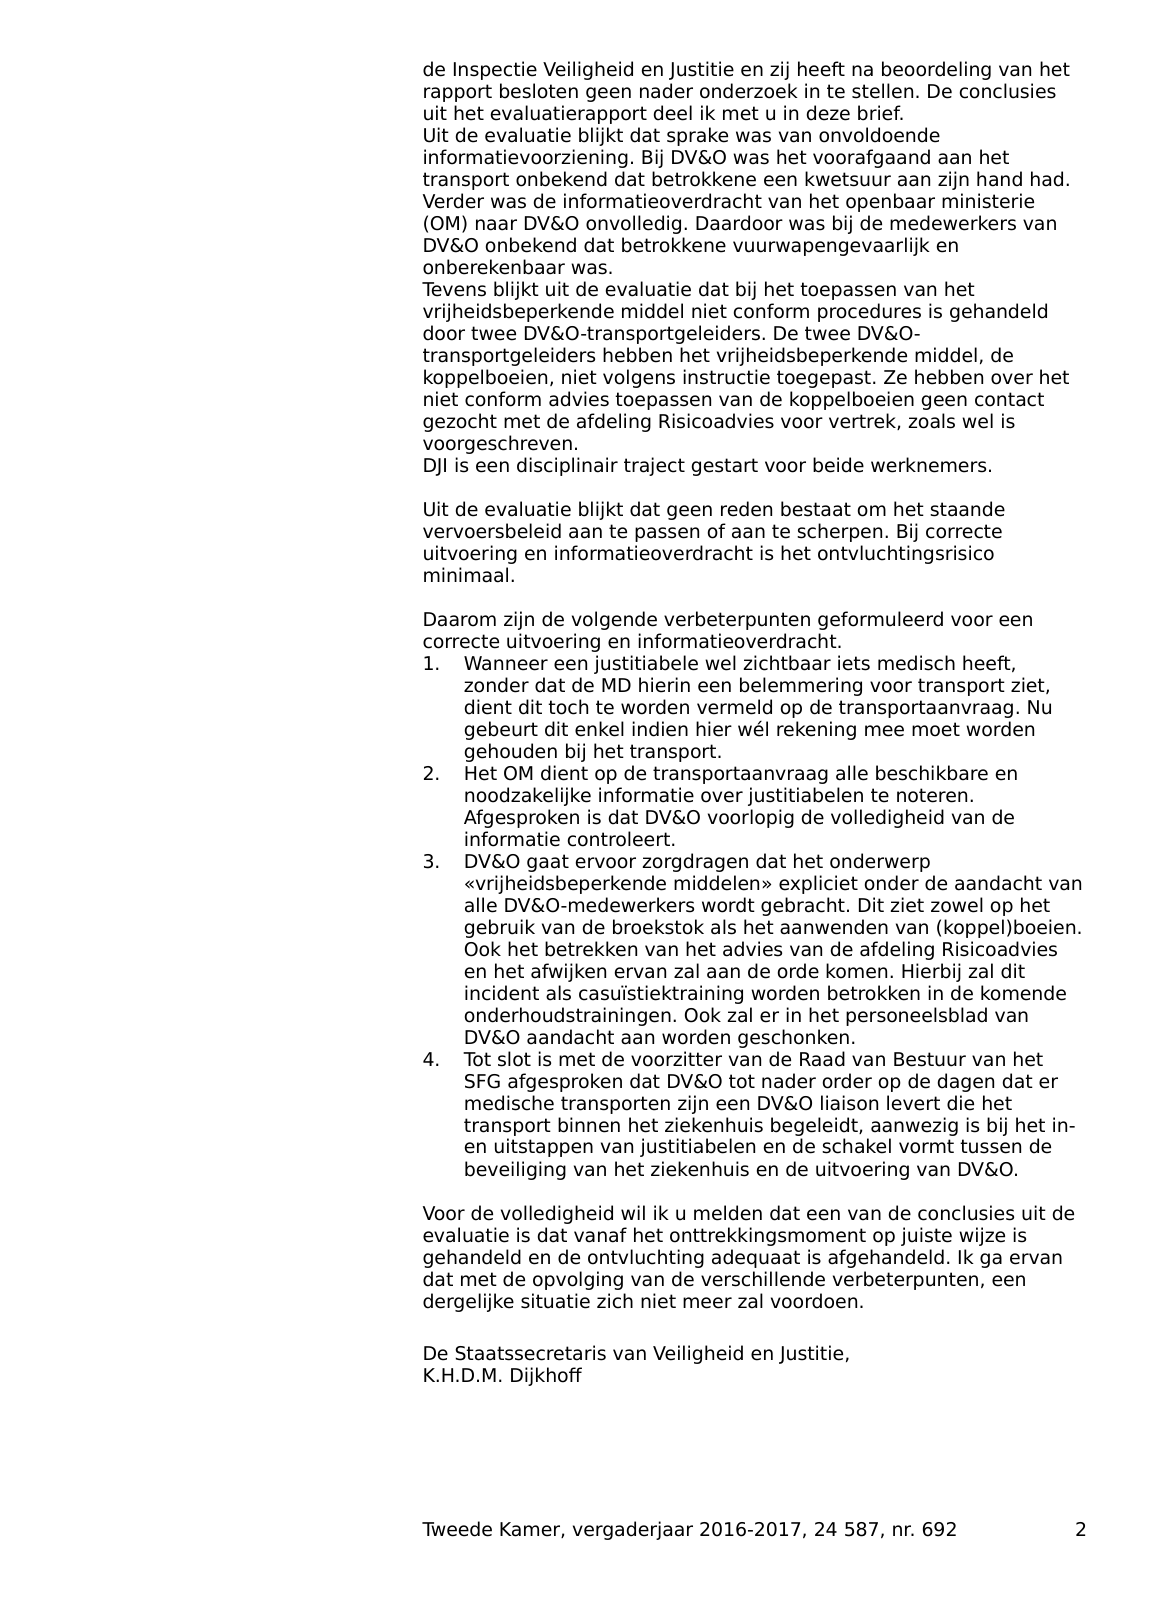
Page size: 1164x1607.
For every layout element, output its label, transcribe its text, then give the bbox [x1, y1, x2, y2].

text 1. Wanneer een justitiabele wel zichtbaar iets medisch heeft, zonder dat de MD hierin een belemmering voor transport ziet, dient dit toch te worden vermeld op de transportaanvraag. Nu gebeurt dit enkel indien hier wél rekening mee moet worden gehouden bij het transport. [422, 653, 1087, 763]
text Tevens blijkt uit de evaluatie dat bij het toepassen van het vrijheidsbeperkende middel niet conform procedures is gehandeld door twee DV&O-transportgeleiders. De twee DV&O-transportgeleiders hebben het vrijheidsbeperkende middel, de koppelboeien, niet volgens instructie toegepast. Ze hebben over het niet conform advies toepassen van de koppelboeien geen contact gezocht met de afdeling Risicoadvies voor vertrek, zoals wel is voorgeschreven. [422, 279, 1087, 455]
text 2. Het OM dient op de transportaanvraag alle beschikbare en noodzakelijke informatie over justitiabelen te noteren. Afgesproken is dat DV&O voorlopig de volledigheid van de informatie controleert. [422, 763, 1087, 851]
text Daarom zijn de volgende verbeterpunten geformuleerd voor een correcte uitvoering en informatieoverdracht. [422, 609, 1087, 653]
text de Inspectie Veiligheid en Justitie en zij heeft na beoordeling van het rapport besloten geen nader onderzoek in te stellen. De conclusies uit het evaluatierapport deel ik met u in deze brief. [422, 59, 1087, 125]
text 3. DV&O gaat ervoor zorgdragen dat het onderwerp «vrijheidsbeperkende middelen» expliciet onder de aandacht van alle DV&O-medewerkers wordt gebracht. Dit ziet zowel op het gebruik van de broekstok als het aanwenden van (koppel)boeien. Ook het betrekken van het advies van de afdeling Risicoadvies en het afwijken ervan zal aan de orde komen. Hierbij zal dit incident als casuïstiektraining worden betrokken in de komende onderhoudstrainingen. Ook zal er in het personeelsblad van DV&O aandacht aan worden geschonken. [422, 851, 1087, 1048]
text Uit de evaluatie blijkt dat sprake was van onvoldoende informatievoorziening. Bij DV&O was het voorafgaand aan het transport onbekend dat betrokkene een kwetsuur aan zijn hand had. Verder was de informatieoverdracht van het openbaar ministerie (OM) naar DV&O onvolledig. Daardoor was bij de medewerkers van DV&O onbekend dat betrokkene vuurwapengevaarlijk en onberekenbaar was. [422, 125, 1087, 279]
text DJI is een disciplinair traject gestart voor beide werknemers. [422, 455, 1087, 477]
text Uit de evaluatie blijkt dat geen reden bestaat om het staande vervoersbeleid aan te passen of aan te scherpen. Bij correcte uitvoering en informatieoverdracht is het ontvluchtingsrisico minimaal. [422, 499, 1087, 587]
text De Staatssecretaris van Veiligheid en Justitie, K.H.D.M. Dijkhoff [422, 1342, 1087, 1386]
text 4. Tot slot is met de voorzitter van de Raad van Bestuur van het SFG afgesproken dat DV&O tot nader order op de dagen dat er medische transporten zijn een DV&O liaison levert die het transport binnen het ziekenhuis begeleidt, aanwezig is bij het in- en uitstappen van justitiabelen en de schakel vormt tussen de beveiliging van het ziekenhuis en de uitvoering van DV&O. [422, 1048, 1087, 1180]
text Voor de volledigheid wil ik u melden dat een van de conclusies uit de evaluatie is dat vanaf het onttrekkingsmoment op juiste wijze is gehandeld en de ontvluchting adequaat is afgehandeld. Ik ga ervan dat met de opvolging van de verschillende verbeterpunten, een dergelijke situatie zich niet meer zal voordoen. [422, 1203, 1087, 1312]
